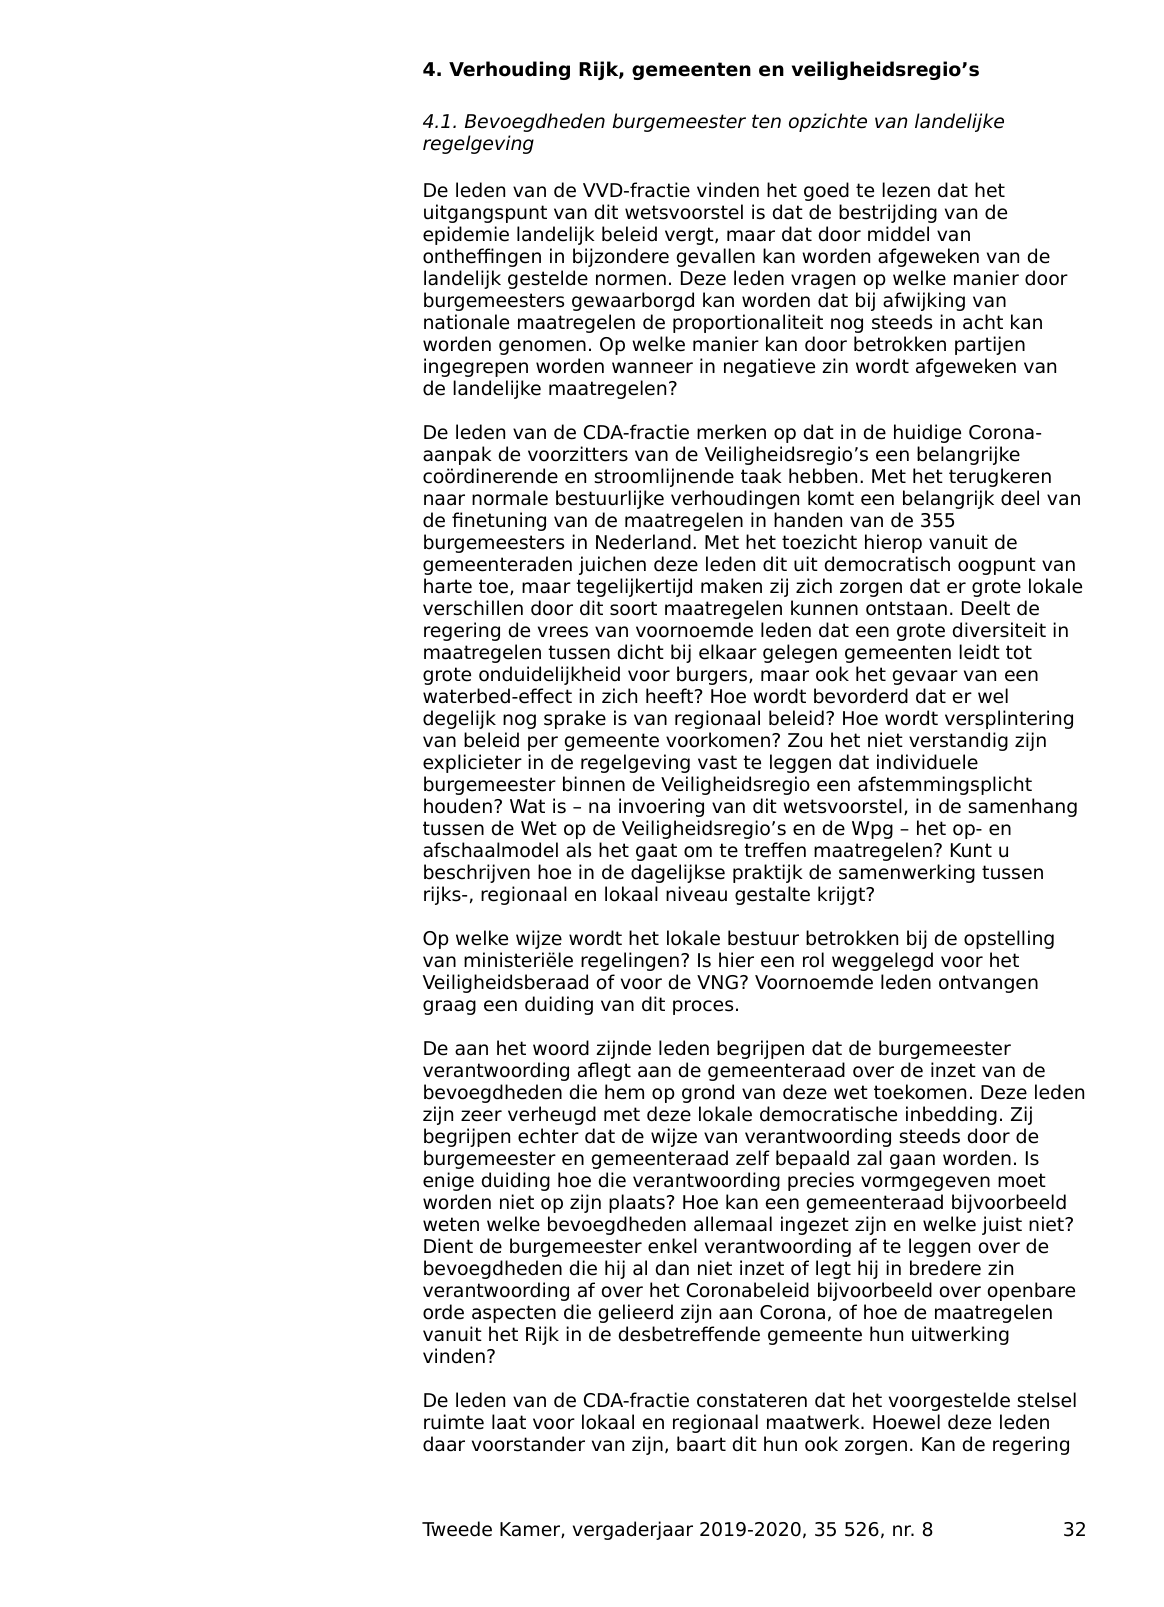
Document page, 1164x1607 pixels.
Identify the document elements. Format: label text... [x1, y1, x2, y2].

subtitle 4. Verhouding Rijk, gemeenten en veiligheidsregio’s [422, 59, 1087, 81]
text De aan het woord zijnde leden begrijpen dat de burgemeester verantwoording aflegt aan de gemeenteraad over de inzet van de bevoegdheden die hem op grond van deze wet toekomen. Deze leden zijn zeer verheugd met deze lokale democratische inbedding. Zij begrijpen echter dat de wijze van verantwoording steeds door de burgemeester en gemeenteraad zelf bepaald zal gaan worden. Is enige duiding hoe die verantwoording precies vormgegeven moet worden niet op zijn plaats? Hoe kan een gemeenteraad bijvoorbeeld weten welke bevoegdheden allemaal ingezet zijn en welke juist niet? Dient de burgemeester enkel verantwoording af te leggen over de bevoegdheden die hij al dan niet inzet of legt hij in bredere zin verantwoording af over het Coronabeleid bijvoorbeeld over openbare orde aspecten die gelieerd zijn aan Corona, of hoe de maatregelen vanuit het Rijk in de desbetreffende gemeente hun uitwerking vinden? [422, 1038, 1087, 1367]
text De leden van de CDA-fractie constateren dat het voorgestelde stelsel ruimte laat voor lokaal en regionaal maatwerk. Hoewel deze leden daar voorstander van zijn, baart dit hun ook zorgen. Kan de regering [422, 1390, 1087, 1456]
text De leden van de VVD-fractie vinden het goed te lezen dat het uitgangspunt van dit wetsvoorstel is dat de bestrijding van de epidemie landelijk beleid vergt, maar dat door middel van ontheffingen in bijzondere gevallen kan worden afgeweken van de landelijk gestelde normen. Deze leden vragen op welke manier door burgemeesters gewaarborgd kan worden dat bij afwijking van nationale maatregelen de proportionaliteit nog steeds in acht kan worden genomen. Op welke manier kan door betrokken partijen ingegrepen worden wanneer in negatieve zin wordt afgeweken van de landelijke maatregelen? [422, 180, 1087, 400]
text De leden van de CDA-fractie merken op dat in de huidige Corona-aanpak de voorzitters van de Veiligheidsregio’s een belangrijke coördinerende en stroomlijnende taak hebben. Met het terugkeren naar normale bestuurlijke verhoudingen komt een belangrijk deel van de finetuning van de maatregelen in handen van de 355 burgemeesters in Nederland. Met het toezicht hierop vanuit de gemeenteraden juichen deze leden dit uit democratisch oogpunt van harte toe, maar tegelijkertijd maken zij zich zorgen dat er grote lokale verschillen door dit soort maatregelen kunnen ontstaan. Deelt de regering de vrees van voornoemde leden dat een grote diversiteit in maatregelen tussen dicht bij elkaar gelegen gemeenten leidt tot grote onduidelijkheid voor burgers, maar ook het gevaar van een waterbed-effect in zich heeft? Hoe wordt bevorderd dat er wel degelijk nog sprake is van regionaal beleid? Hoe wordt versplintering van beleid per gemeente voorkomen? Zou het niet verstandig zijn explicieter in de regelgeving vast te leggen dat individuele burgemeester binnen de Veiligheidsregio een afstemmingsplicht houden? Wat is – na invoering van dit wetsvoorstel, in de samenhang tussen de Wet op de Veiligheidsregio’s en de Wpg – het op- en afschaalmodel als het gaat om te treffen maatregelen? Kunt u beschrijven hoe in de dagelijkse praktijk de samenwerking tussen rijks-, regionaal en lokaal niveau gestalte krijgt? [422, 422, 1087, 906]
text Op welke wijze wordt het lokale bestuur betrokken bij de opstelling van ministeriële regelingen? Is hier een rol weggelegd voor het Veiligheidsberaad of voor de VNG? Voornoemde leden ontvangen graag een duiding van dit proces. [422, 928, 1087, 1016]
subtitle 4.1. Bevoegdheden burgemeester ten opzichte van landelijke regelgeving [422, 111, 1087, 155]
